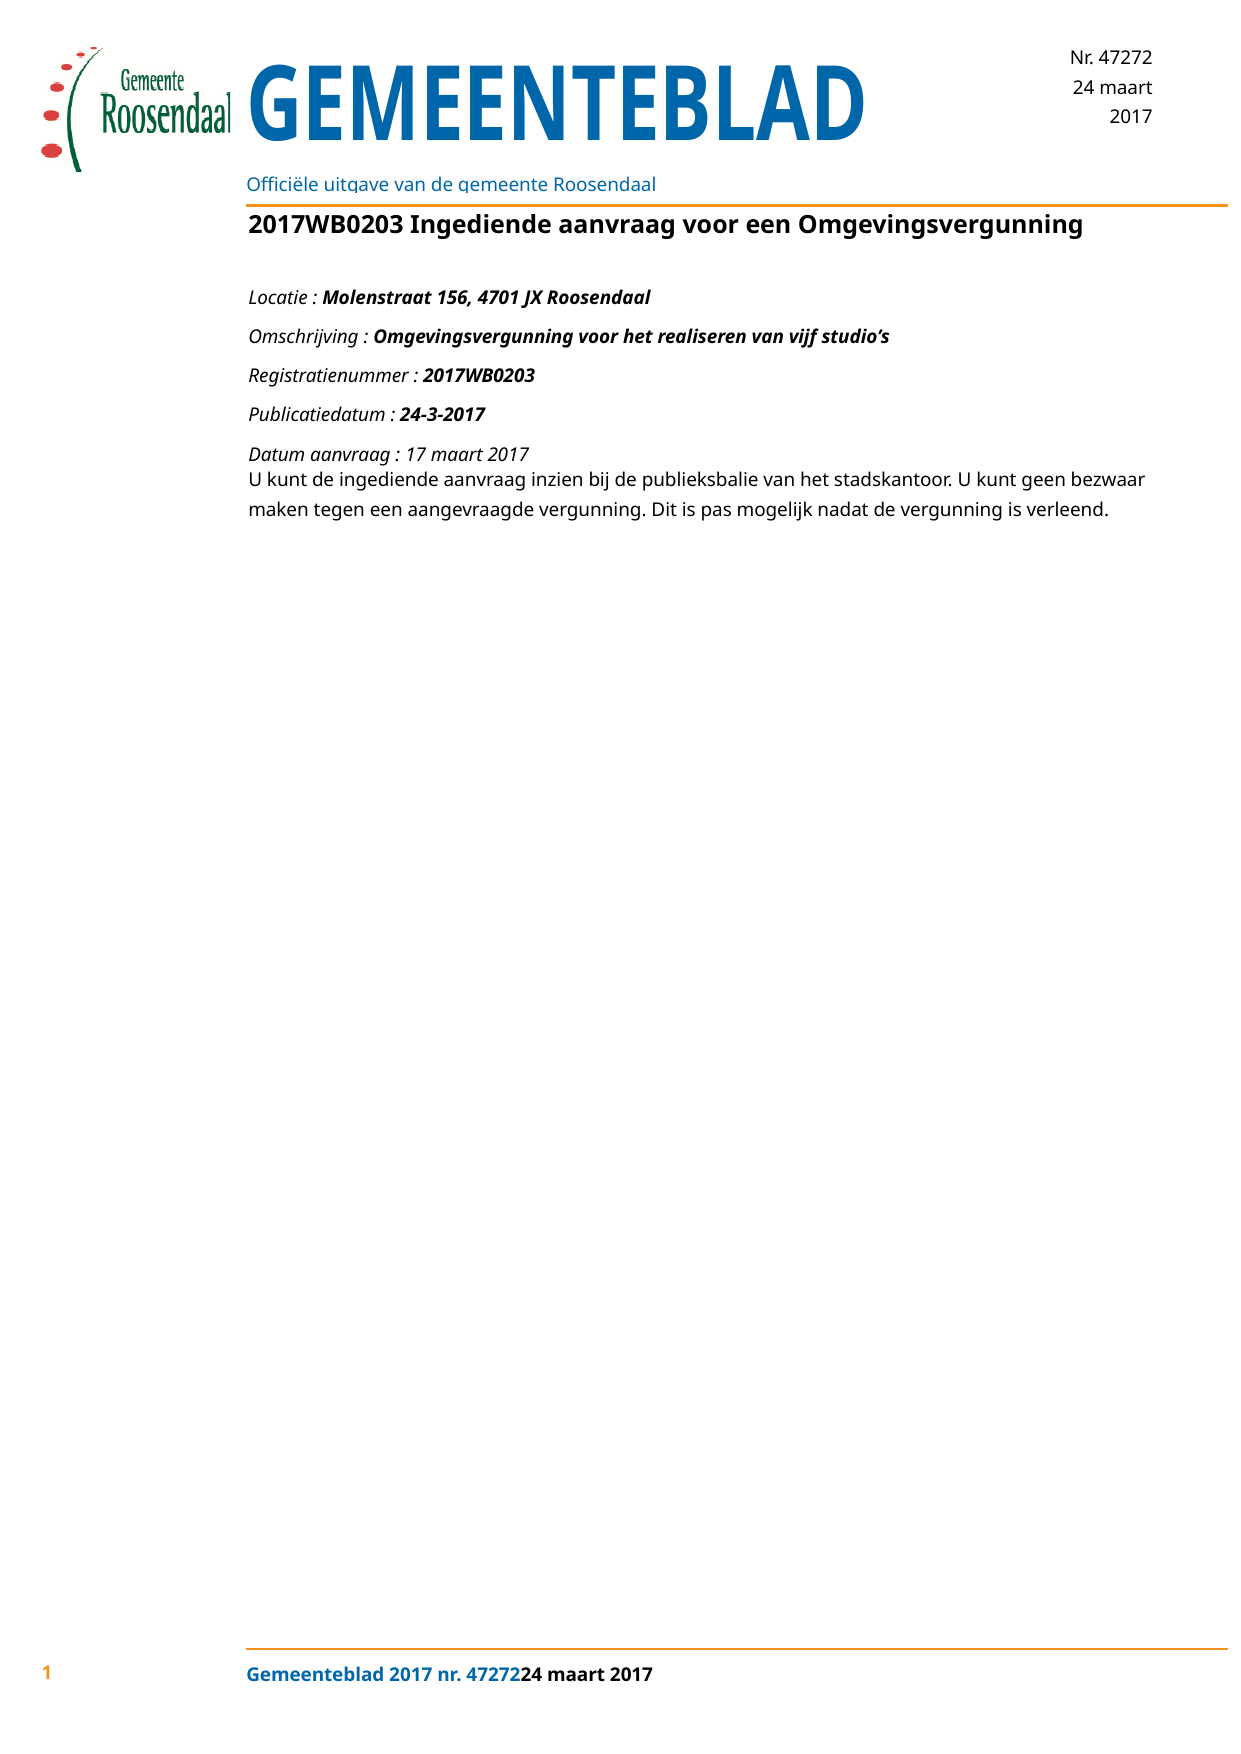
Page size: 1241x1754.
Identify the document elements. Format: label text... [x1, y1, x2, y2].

text U kunt de ingediende aanvraag inzien bij de publieksbalie van het stadskantoor. U kunt geen bezwaar maken tegen een aangevraagde vergunning. Dit is pas mogelijk nadat de vergunning is verleend. [248, 467, 1152, 522]
text Locatie : Molenstraat 156, 4701 JX Roosendaal [248, 284, 1152, 309]
picture [41, 47, 231, 172]
text Datum aanvraag : 17 maart 2017 [248, 441, 1152, 467]
text Publicatiedatum : 24-3-2017 [248, 402, 1152, 427]
text Omschrijving : Omgevingsvergunning voor het realiseren van vijf studio’s [248, 323, 1152, 349]
text Registratienummer : 2017WB0203 [248, 362, 1152, 388]
text 2017WB0203 Ingediende aanvraag voor een Omgevingsvergunning [248, 207, 1152, 241]
